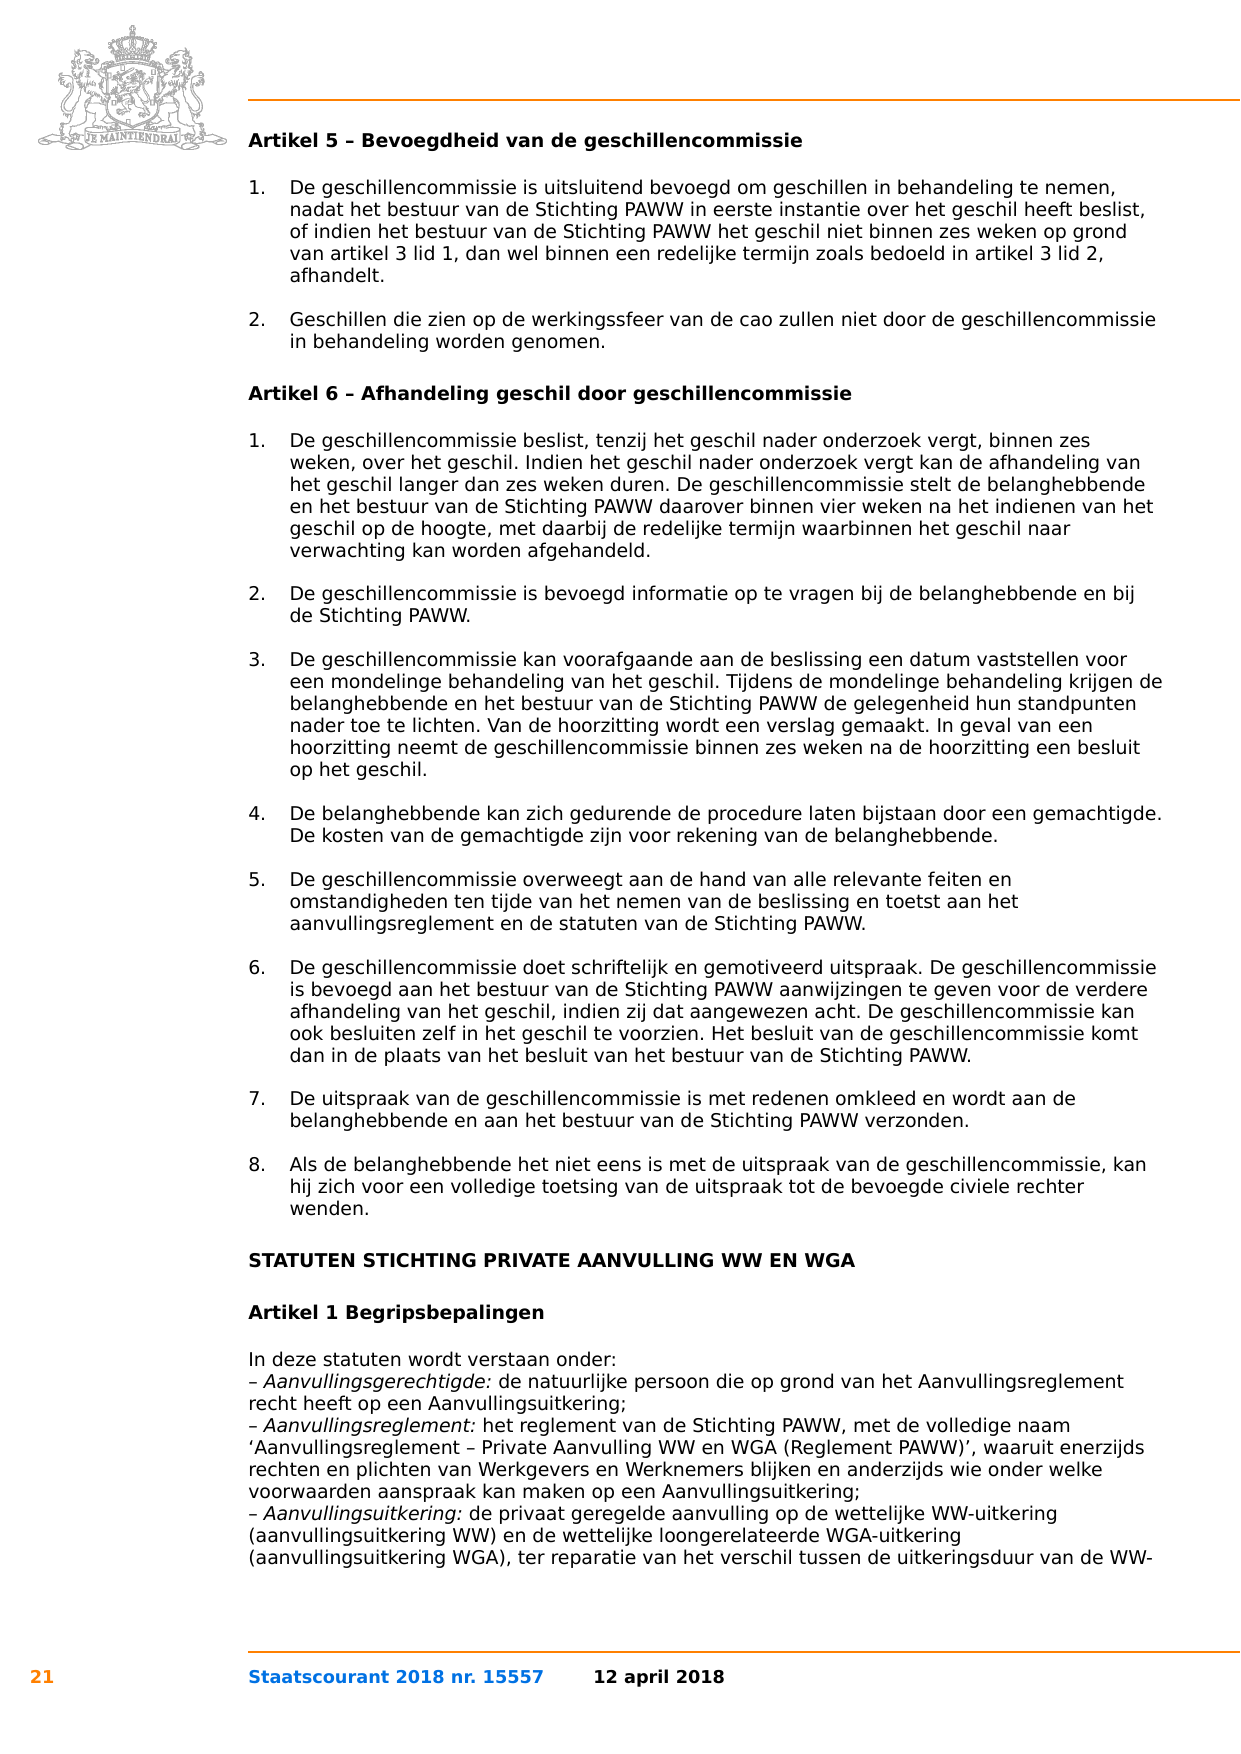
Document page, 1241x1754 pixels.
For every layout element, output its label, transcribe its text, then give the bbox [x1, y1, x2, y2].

text – Aanvullingsuitkering: de privaat geregelde aanvulling op de wettelijke WW-uitkering (aanvullingsuitkering WW) en de wettelijke loongerelateerde WGA-uitkering (aanvullingsuitkering WGA), ter reparatie van het verschil tussen de uitkeringsduur van de WW- [248, 1503, 1163, 1569]
text In deze statuten wordt verstaan onder: [248, 1349, 1163, 1371]
text 2. De geschillencommissie is bevoegd informatie op te vragen bij de belanghebbende en bij de Stichting PAWW. [248, 583, 1163, 627]
text – Aanvullingsreglement: het reglement van de Stichting PAWW, met de volledige naam ‘Aanvullingsreglement – Private Aanvulling WW en WGA (Reglement PAWW)’, waaruit enerzijds rechten en plichten van Werkgevers en Werknemers blijken en anderzijds wie onder welke voorwaarden aanspraak kan maken op een Aanvullingsuitkering; [248, 1415, 1163, 1503]
subtitle Artikel 5 – Bevoegdheid van de geschillencommissie [248, 130, 1163, 152]
text 8. Als de belanghebbende het niet eens is met de uitspraak van de geschillencommissie, kan hij zich voor een volledige toetsing van de uitspraak tot de bevoegde civiele rechter wenden. [248, 1154, 1163, 1220]
text 3. De geschillencommissie kan voorafgaande aan de beslissing een datum vaststellen voor een mondelinge behandeling van het geschil. Tijdens de mondelinge behandeling krijgen de belanghebbende en het bestuur van de Stichting PAWW de gelegenheid hun standpunten nader toe te lichten. Van de hoorzitting wordt een verslag gemaakt. In geval van een hoorzitting neemt de geschillencommissie binnen zes weken na de hoorzitting een besluit op het geschil. [248, 649, 1163, 781]
text 6. De geschillencommissie doet schriftelijk en gemotiveerd uitspraak. De geschillencommissie is bevoegd aan het bestuur van de Stichting PAWW aanwijzingen te geven voor de verdere afhandeling van het geschil, indien zij dat aangewezen acht. De geschillencommissie kan ook besluiten zelf in het geschil te voorzien. Het besluit van de geschillencommissie komt dan in de plaats van het besluit van het bestuur van de Stichting PAWW. [248, 957, 1163, 1066]
subtitle Artikel 6 – Afhandeling geschil door geschillencommissie [248, 383, 1163, 404]
text 7. De uitspraak van de geschillencommissie is met redenen omkleed en wordt aan de belanghebbende en aan het bestuur van de Stichting PAWW verzonden. [248, 1088, 1163, 1132]
text 2. Geschillen die zien op de werkingssfeer van de cao zullen niet door de geschillencommissie in behandeling worden genomen. [248, 309, 1163, 353]
subtitle STATUTEN STICHTING PRIVATE AANVULLING WW EN WGA [248, 1250, 1163, 1272]
text 4. De belanghebbende kan zich gedurende de procedure laten bijstaan door een gemachtigde. De kosten van de gemachtigde zijn voor rekening van de belanghebbende. [248, 803, 1163, 847]
text 1. De geschillencommissie beslist, tenzij het geschil nader onderzoek vergt, binnen zes weken, over het geschil. Indien het geschil nader onderzoek vergt kan de afhandeling van het geschil langer dan zes weken duren. De geschillencommissie stelt de belanghebbende en het bestuur van de Stichting PAWW daarover binnen vier weken na het indienen van het geschil op de hoogte, met daarbij de redelijke termijn waarbinnen het geschil naar verwachting kan worden afgehandeld. [248, 429, 1163, 561]
text 1. De geschillencommissie is uitsluitend bevoegd om geschillen in behandeling te nemen, nadat het bestuur van de Stichting PAWW in eerste instantie over het geschil heeft beslist, of indien het bestuur van de Stichting PAWW het geschil niet binnen zes weken op grond van artikel 3 lid 1, dan wel binnen een redelijke termijn zoals bedoeld in artikel 3 lid 2, afhandelt. [248, 177, 1163, 287]
picture [38, 25, 227, 150]
text – Aanvullingsgerechtigde: de natuurlijke persoon die op grond van het Aanvullingsreglement recht heeft op een Aanvullingsuitkering; [248, 1371, 1163, 1415]
text 5. De geschillencommissie overweegt aan de hand van alle relevante feiten en omstandigheden ten tijde van het nemen van de beslissing en toetst aan het aanvullingsreglement en de statuten van de Stichting PAWW. [248, 869, 1163, 935]
subtitle Artikel 1 Begripsbepalingen [248, 1302, 1163, 1324]
